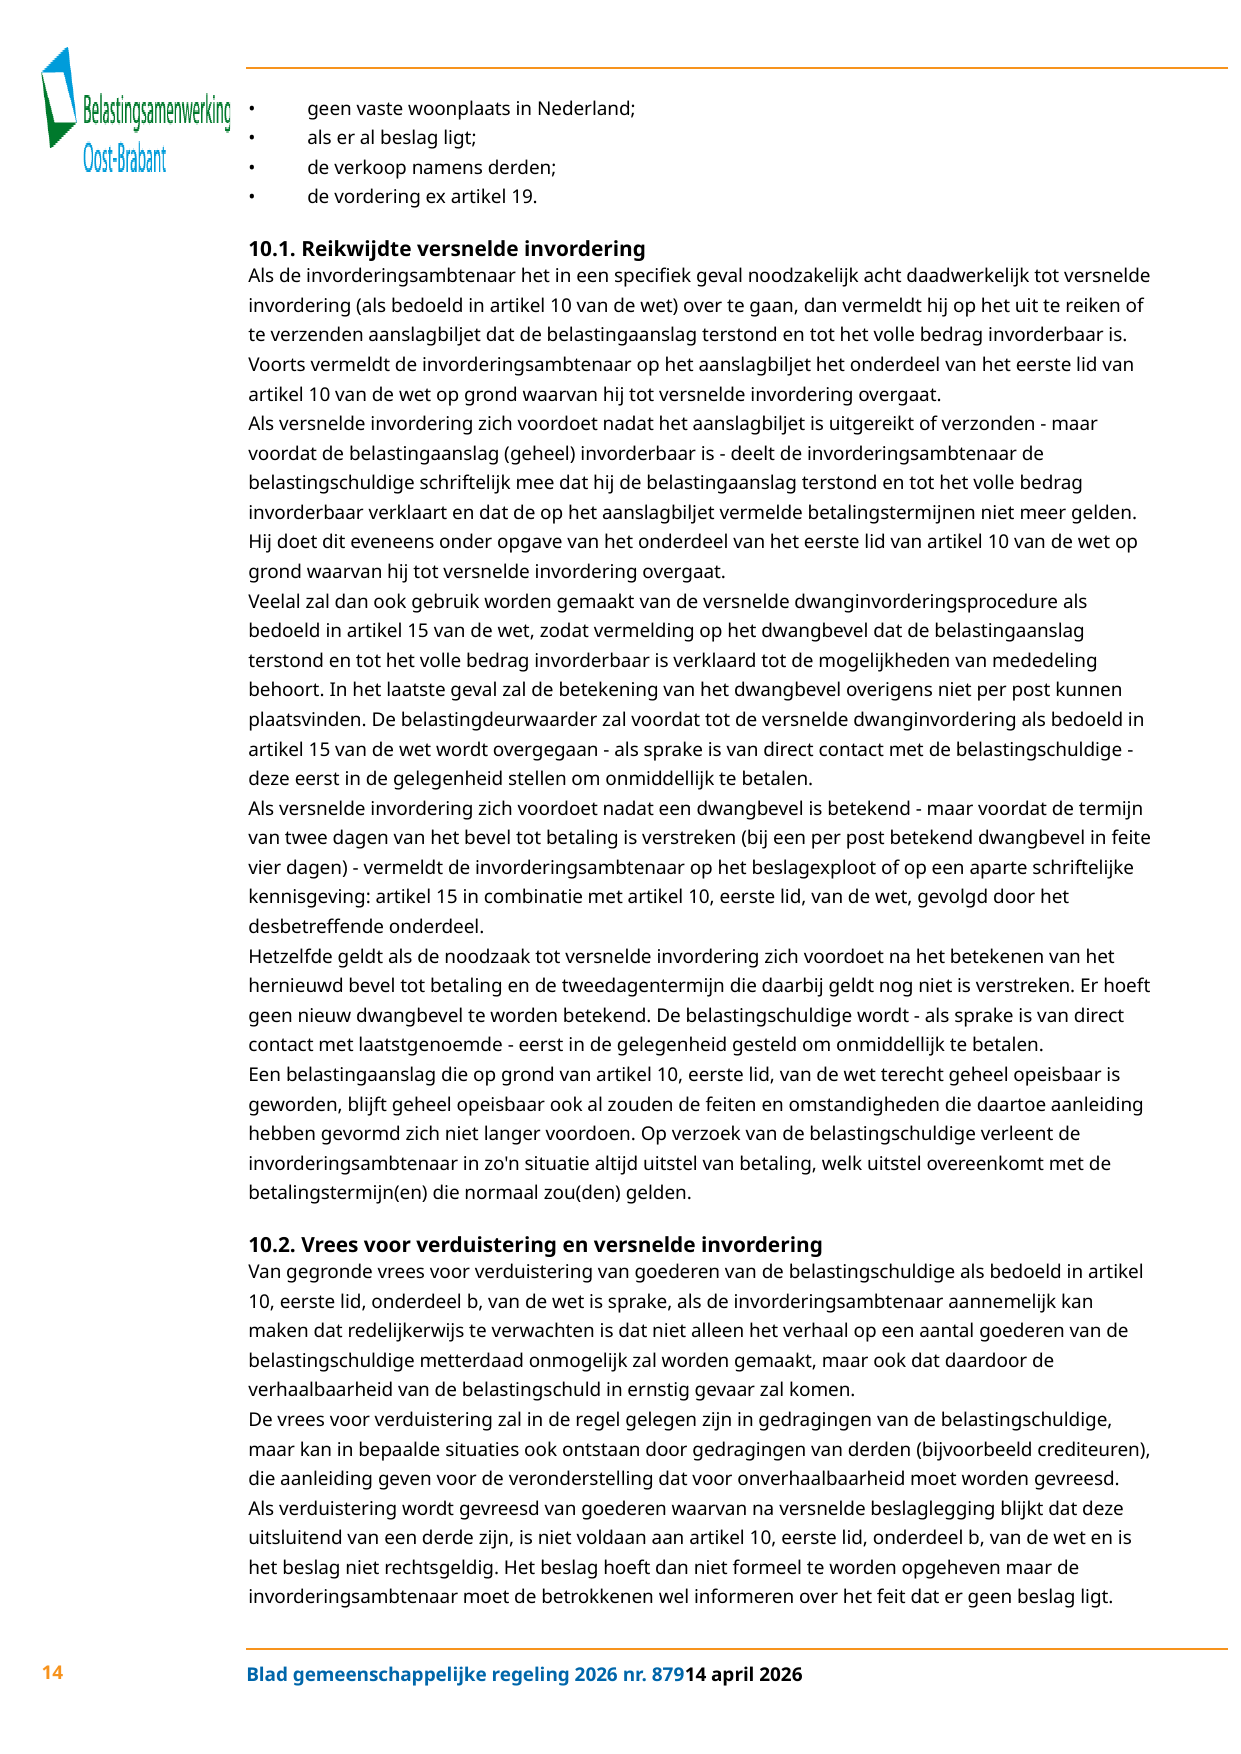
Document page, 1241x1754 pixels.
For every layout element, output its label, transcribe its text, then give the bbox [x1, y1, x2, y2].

text Van gegronde vrees voor verduistering van goederen van de belastingschuldige als bedoeld in artikel 10, eerste lid, onderdeel b, van de wet is sprake, als de invorderingsambtenaar aannemelijk kan maken dat redelijkerwijs te verwachten is dat niet alleen het verhaal op een aantal goederen van de belastingschuldige metterdaad onmogelijk zal worden gemaakt, maar ook dat daardoor de verhaalbaarheid van de belastingschuld in ernstig gevaar zal komen. [248, 1258, 1152, 1402]
text De vrees voor verduistering zal in de regel gelegen zijn in gedragingen van de belastingschuldige, maar kan in bepaalde situaties ook ontstaan door gedragingen van derden (bijvoorbeeld crediteuren), die aanleiding geven voor de veronderstelling dat voor onverhaalbaarheid moet worden gevreesd. [248, 1406, 1152, 1491]
text Als verduistering wordt gevreesd van goederen waarvan na versnelde beslaglegging blijkt dat deze uitsluitend van een derde zijn, is niet voldaan aan artikel 10, eerste lid, onderdeel b, van de wet en is het beslag niet rechtsgeldig. Het beslag hoeft dan niet formeel te worden opgeheven maar de invorderingsambtenaar moet de betrokkenen wel informeren over het feit dat er geen beslag ligt. [248, 1495, 1152, 1609]
list als er al beslag ligt; [248, 124, 1152, 150]
text Veelal zal dan ook gebruik worden gemaakt van de versnelde dwanginvorderingsprocedure als bedoeld in artikel 15 van de wet, zodat vermelding op het dwangbevel dat de belastingaanslag terstond en tot het volle bedrag invorderbaar is verklaard tot de mogelijkheden van mededeling behoort. In het laatste geval zal de betekening van het dwangbevel overigens niet per post kunnen plaatsvinden. De belastingdeurwaarder zal voordat tot de versnelde dwanginvordering als bedoeld in artikel 15 van de wet wordt overgegaan - als sprake is van direct contact met de belastingschuldige - deze eerst in de gelegenheid stellen om onmiddellijk te betalen. [248, 588, 1152, 791]
list de vordering ex artikel 19. [248, 183, 1152, 209]
list de verkoop namens derden; [248, 154, 1152, 180]
text Als versnelde invordering zich voordoet nadat het aanslagbiljet is uitgereikt of verzonden - maar voordat de belastingaanslag (geheel) invorderbaar is - deelt de invorderingsambtenaar de belastingschuldige schriftelijk mee dat hij de belastingaanslag terstond en tot het volle bedrag invorderbaar verklaart en dat de op het aanslagbiljet vermelde betalingstermijnen niet meer gelden. Hij doet dit eveneens onder opgave van het onderdeel van het eerste lid van artikel 10 van de wet op grond waarvan hij tot versnelde invordering overgaat. [248, 410, 1152, 584]
picture [91, 163, 96, 172]
picture [129, 155, 134, 172]
text Als de invorderingsambtenaar het in een specifiek geval noodzakelijk acht daadwerkelijk tot versnelde invordering (als bedoeld in artikel 10 van de wet) over te gaan, dan vermeldt hij op het uit te reiken of te verzenden aanslagbiljet dat de belastingaanslag terstond en tot het volle bedrag invorderbaar is. Voorts vermeldt de invorderingsambtenaar op het aanslagbiljet het onderdeel van het eerste lid van artikel 10 van de wet op grond waarvan hij tot versnelde invordering overgaat. [248, 262, 1152, 406]
picture [41, 47, 231, 172]
list geen vaste woonplaats in Nederland; [248, 95, 1152, 121]
text Hetzelfde geldt als de noodzaak tot versnelde invordering zich voordoet na het betekenen van het hernieuwd bevel tot betaling en de tweedagentermijn die daarbij geldt nog niet is verstreken. Er hoeft geen nieuw dwangbevel te worden betekend. De belastingschuldige wordt - als sprake is van direct contact met laatstgenoemde - eerst in de gelegenheid gesteld om onmiddellijk te betalen. [248, 943, 1152, 1057]
picture [100, 161, 105, 172]
text 10.2. Vrees voor verduistering en versnelde invordering [248, 1230, 1152, 1258]
text Een belastingaanslag die op grond van artikel 10, eerste lid, van de wet terecht geheel opeisbaar is geworden, blijft geheel opeisbaar ook al zouden de feiten en omstandigheden die daartoe aanleiding hebben gevormd zich niet langer voordoen. Op verzoek van de belastingschuldige verleent de invorderingsambtenaar in zo'n situatie altijd uitstel van betaling, welk uitstel overeenkomt met de betalingstermijn(en) die normaal zou(den) gelden. [248, 1061, 1152, 1205]
text 10.1. Reikwijdte versnelde invordering [248, 234, 1152, 262]
picture [86, 146, 91, 169]
text Als versnelde invordering zich voordoet nadat een dwangbevel is betekend - maar voordat de termijn van twee dagen van het bevel tot betaling is verstreken (bij een per post betekend dwangbevel in feite vier dagen) - vermeldt de invorderingsambtenaar op het beslagexploot of op een aparte schriftelijke kennisgeving: artikel 15 in combinatie met artikel 10, eerste lid, van de wet, gevolgd door het desbetreffende onderdeel. [248, 795, 1152, 939]
